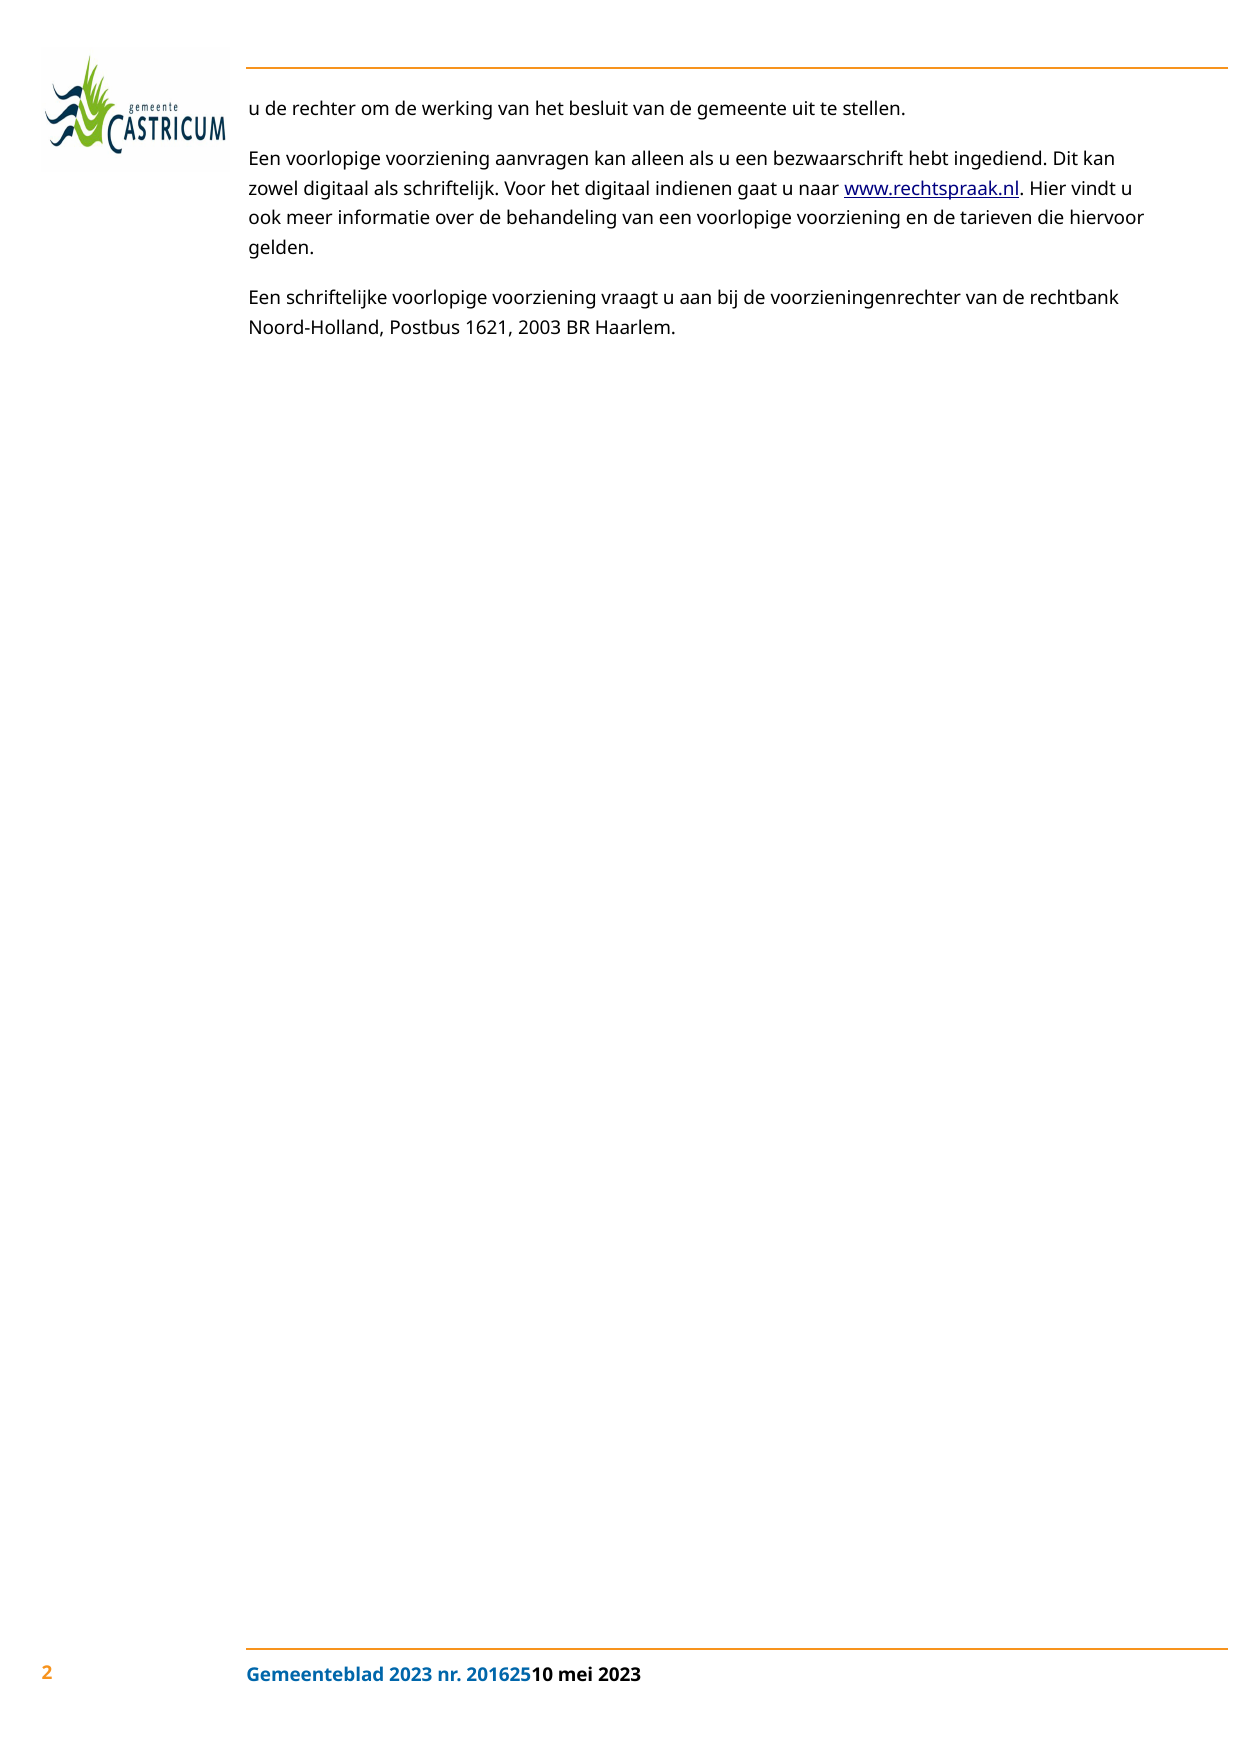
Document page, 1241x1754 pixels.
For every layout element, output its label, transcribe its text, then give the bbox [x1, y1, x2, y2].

picture [41, 47, 231, 172]
text Een voorlopige voorziening aanvragen kan alleen als u een bezwaarschrift hebt ingediend. Dit kan zowel digitaal als schriftelijk. Voor het digitaal indienen gaat u naar www.rechtspraak.nl. Hier vindt u ook meer informatie over de behandeling van een voorlopige voorziening en de tarieven die hiervoor gelden. [248, 145, 1152, 260]
text u de rechter om de werking van het besluit van de gemeente uit te stellen. [248, 95, 1152, 121]
text Een schriftelijke voorlopige voorziening vraagt u aan bij de voorzieningenrechter van de rechtbank Noord-Holland, Postbus 1621, 2003 BR Haarlem. [248, 284, 1152, 340]
